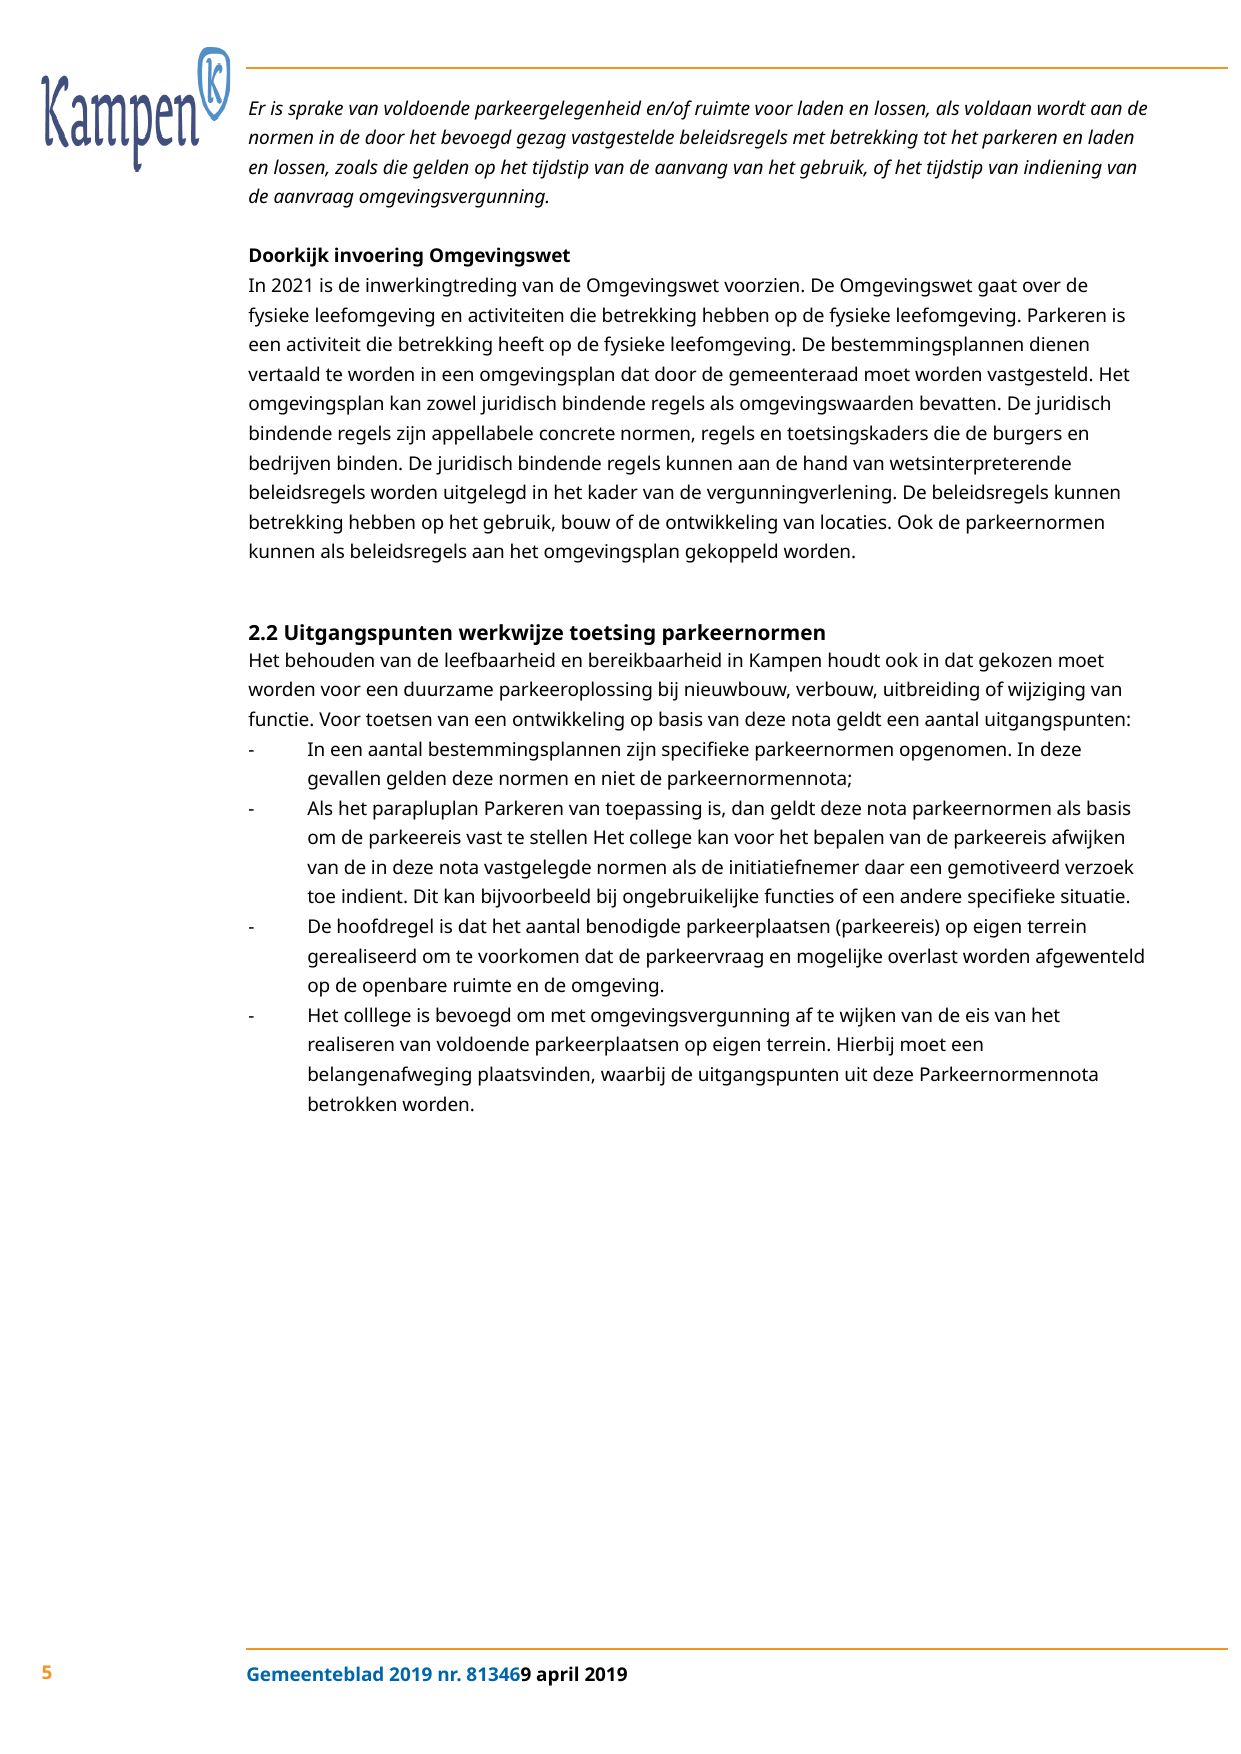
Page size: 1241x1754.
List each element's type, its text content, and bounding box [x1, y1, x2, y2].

picture [41, 47, 231, 172]
text Er is sprake van voldoende parkeergelegenheid en/of ruimte voor laden en lossen, als voldaan wordt aan de normen in de door het bevoegd gezag vastgestelde beleidsregels met betrekking tot het parkeren en laden en lossen, zoals die gelden op het tijdstip van de aanvang van het gebruik, of het tijdstip van indiening van de aanvraag omgevingsvergunning. [248, 95, 1152, 209]
text Het behouden van de leefbaarheid en bereikbaarheid in Kampen houdt ook in dat gekozen moet worden voor een duurzame parkeeroplossing bij nieuwbouw, verbouw, uitbreiding of wijziging van functie. Voor toetsen van een ontwikkeling op basis van deze nota geldt een aantal uitgangspunten: [248, 647, 1152, 732]
list De hoofdregel is dat het aantal benodigde parkeerplaatsen (parkeereis) op eigen terrein gerealiseerd om te voorkomen dat de parkeervraag en mogelijke overlast worden afgewenteld op de openbare ruimte en de omgeving. [248, 913, 1152, 998]
list Als het parapluplan Parkeren van toepassing is, dan geldt deze nota parkeernormen als basis om de parkeereis vast te stellen Het college kan voor het bepalen van de parkeereis afwijken van de in deze nota vastgelegde normen als de initiatiefnemer daar een gemotiveerd verzoek toe indient. Dit kan bijvoorbeeld bij ongebruikelijke functies of een andere specifieke situatie. [248, 795, 1152, 909]
text In 2021 is de inwerkingtreding van de Omgevingswet voorzien. De Omgevingswet gaat over de fysieke leefomgeving en activiteiten die betrekking hebben op de fysieke leefomgeving. Parkeren is een activiteit die betrekking heeft op de fysieke leefomgeving. De bestemmingsplannen dienen vertaald te worden in een omgevingsplan dat door de gemeenteraad moet worden vastgesteld. Het omgevingsplan kan zowel juridisch bindende regels als omgevingswaarden bevatten. De juridisch bindende regels zijn appellabele concrete normen, regels en toetsingskaders die de burgers en bedrijven binden. De juridisch bindende regels kunnen aan de hand van wetsinterpreterende beleidsregels worden uitgelegd in het kader van de vergunningverlening. De beleidsregels kunnen betrekking hebben op het gebruik, bouw of de ontwikkeling van locaties. Ook de parkeernormen kunnen als beleidsregels aan het omgevingsplan gekoppeld worden. [248, 272, 1152, 564]
text Doorkijk invoering Omgevingswet [248, 243, 1152, 268]
text 2.2 Uitgangspunten werkwijze toetsing parkeernormen [248, 618, 1152, 647]
list Het colllege is bevoegd om met omgevingsvergunning af te wijken van de eis van het realiseren van voldoende parkeerplaatsen op eigen terrein. Hierbij moet een belangenafweging plaatsvinden, waarbij de uitgangspunten uit deze Parkeernormennota betrokken worden. [248, 1002, 1152, 1116]
list In een aantal bestemmingsplannen zijn specifieke parkeernormen opgenomen. In deze gevallen gelden deze normen en niet de parkeernormennota; [248, 736, 1152, 791]
